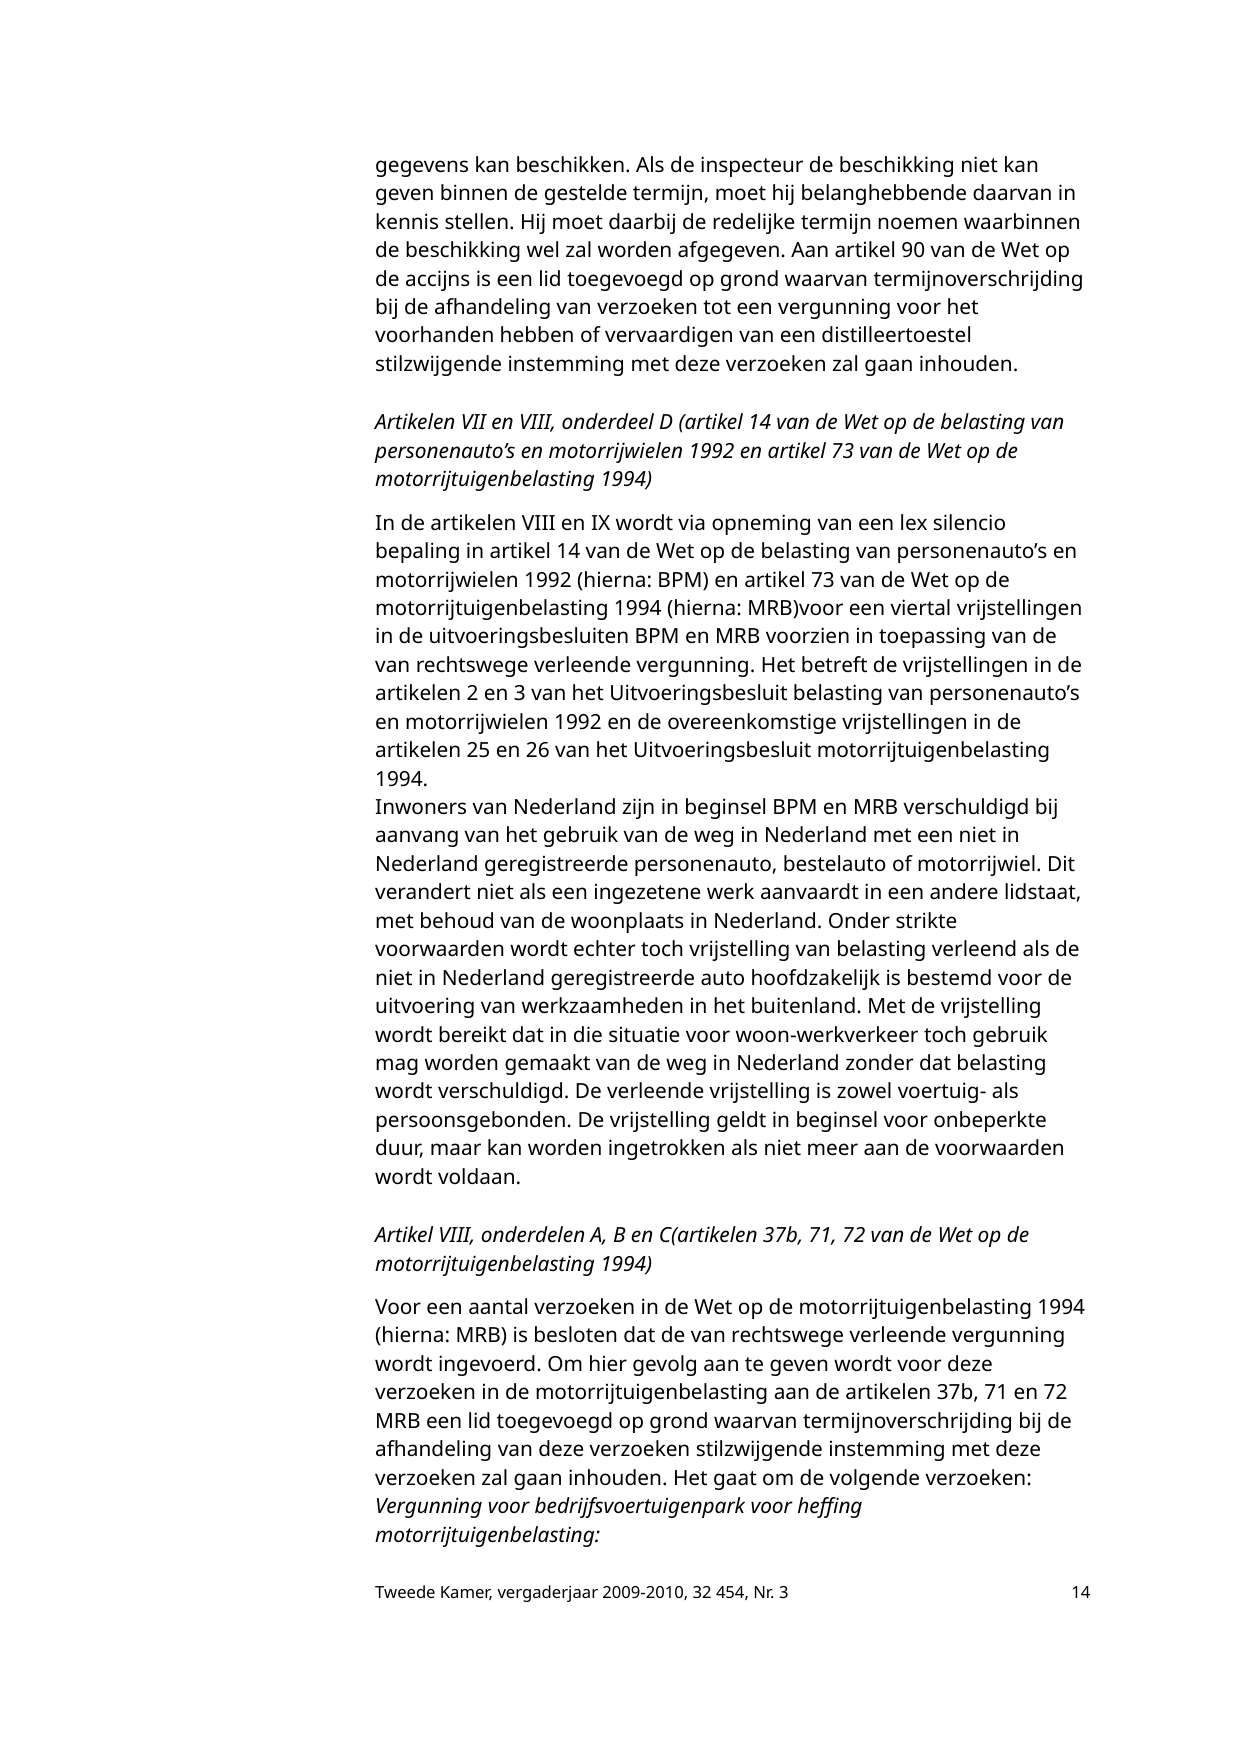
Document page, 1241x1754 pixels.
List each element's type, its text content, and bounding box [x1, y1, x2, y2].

text In de artikelen VIII en IX wordt via opneming van een lex silencio bepaling in artikel 14 van de Wet op de belasting van personenauto’s en motorrijwielen 1992 (hierna: BPM) en artikel 73 van de Wet op de motorrijtuigenbelasting 1994 (hierna: MRB)voor een viertal vrijstellingen in de uitvoeringsbesluiten BPM en MRB voorzien in toepassing van de van rechtswege verleende vergunning. Het betreft de vrijstellingen in de artikelen 2 en 3 van het Uitvoeringsbesluit belasting van personenauto’s en motorrijwielen 1992 en de overeenkomstige vrijstellingen in de artikelen 25 en 26 van het Uitvoeringsbesluit motorrijtuigenbelasting 1994. [375, 508, 1090, 792]
text Artikel VIII, onderdelen A, B en C(artikelen 37b, 71, 72 van de Wet op de motorrijtuigenbelasting 1994) [375, 1220, 1090, 1277]
text Inwoners van Nederland zijn in beginsel BPM en MRB verschuldigd bij aanvang van het gebruik van de weg in Nederland met een niet in Nederland geregistreerde personenauto, bestelauto of motorrijwiel. Dit verandert niet als een ingezetene werk aanvaardt in een andere lidstaat, met behoud van de woonplaats in Nederland. Onder strikte voorwaarden wordt echter toch vrijstelling van belasting verleend als de niet in Nederland geregistreerde auto hoofdzakelijk is bestemd voor de uitvoering van werkzaamheden in het buitenland. Met de vrijstelling wordt bereikt dat in die situatie voor woon-werkverkeer toch gebruik mag worden gemaakt van de weg in Nederland zonder dat belasting wordt verschuldigd. De verleende vrijstelling is zowel voertuig- als persoonsgebonden. De vrijstelling geldt in beginsel voor onbeperkte duur, maar kan worden ingetrokken als niet meer aan de voorwaarden wordt voldaan. [375, 792, 1090, 1190]
text Voor een aantal verzoeken in de Wet op de motorrijtuigenbelasting 1994 (hierna: MRB) is besloten dat de van rechtswege verleende vergunning wordt ingevoerd. Om hier gevolg aan te geven wordt voor deze verzoeken in de motorrijtuigenbelasting aan de artikelen 37b, 71 en 72 MRB een lid toegevoegd op grond waarvan termijnoverschrijding bij de afhandeling van deze verzoeken stilzwijgende instemming met deze verzoeken zal gaan inhouden. Het gaat om de volgende verzoeken: [375, 1292, 1090, 1491]
text Vergunning voor bedrijfsvoertuigenpark voor heffing motorrijtuigenbelasting: [375, 1491, 1090, 1548]
text gegevens kan beschikken. Als de inspecteur de beschikking niet kan geven binnen de gestelde termijn, moet hij belanghebbende daarvan in kennis stellen. Hij moet daarbij de redelijke termijn noemen waarbinnen de beschikking wel zal worden afgegeven. Aan artikel 90 van de Wet op de accijns is een lid toegevoegd op grond waarvan termijnoverschrijding bij de afhandeling van verzoeken tot een vergunning voor het voorhanden hebben of vervaardigen van een distilleertoestel stilzwijgende instemming met deze verzoeken zal gaan inhouden. [375, 150, 1090, 377]
text Artikelen VII en VIII, onderdeel D (artikel 14 van de Wet op de belasting van personenauto’s en motorrijwielen 1992 en artikel 73 van de Wet op de motorrijtuigenbelasting 1994) [375, 407, 1090, 493]
